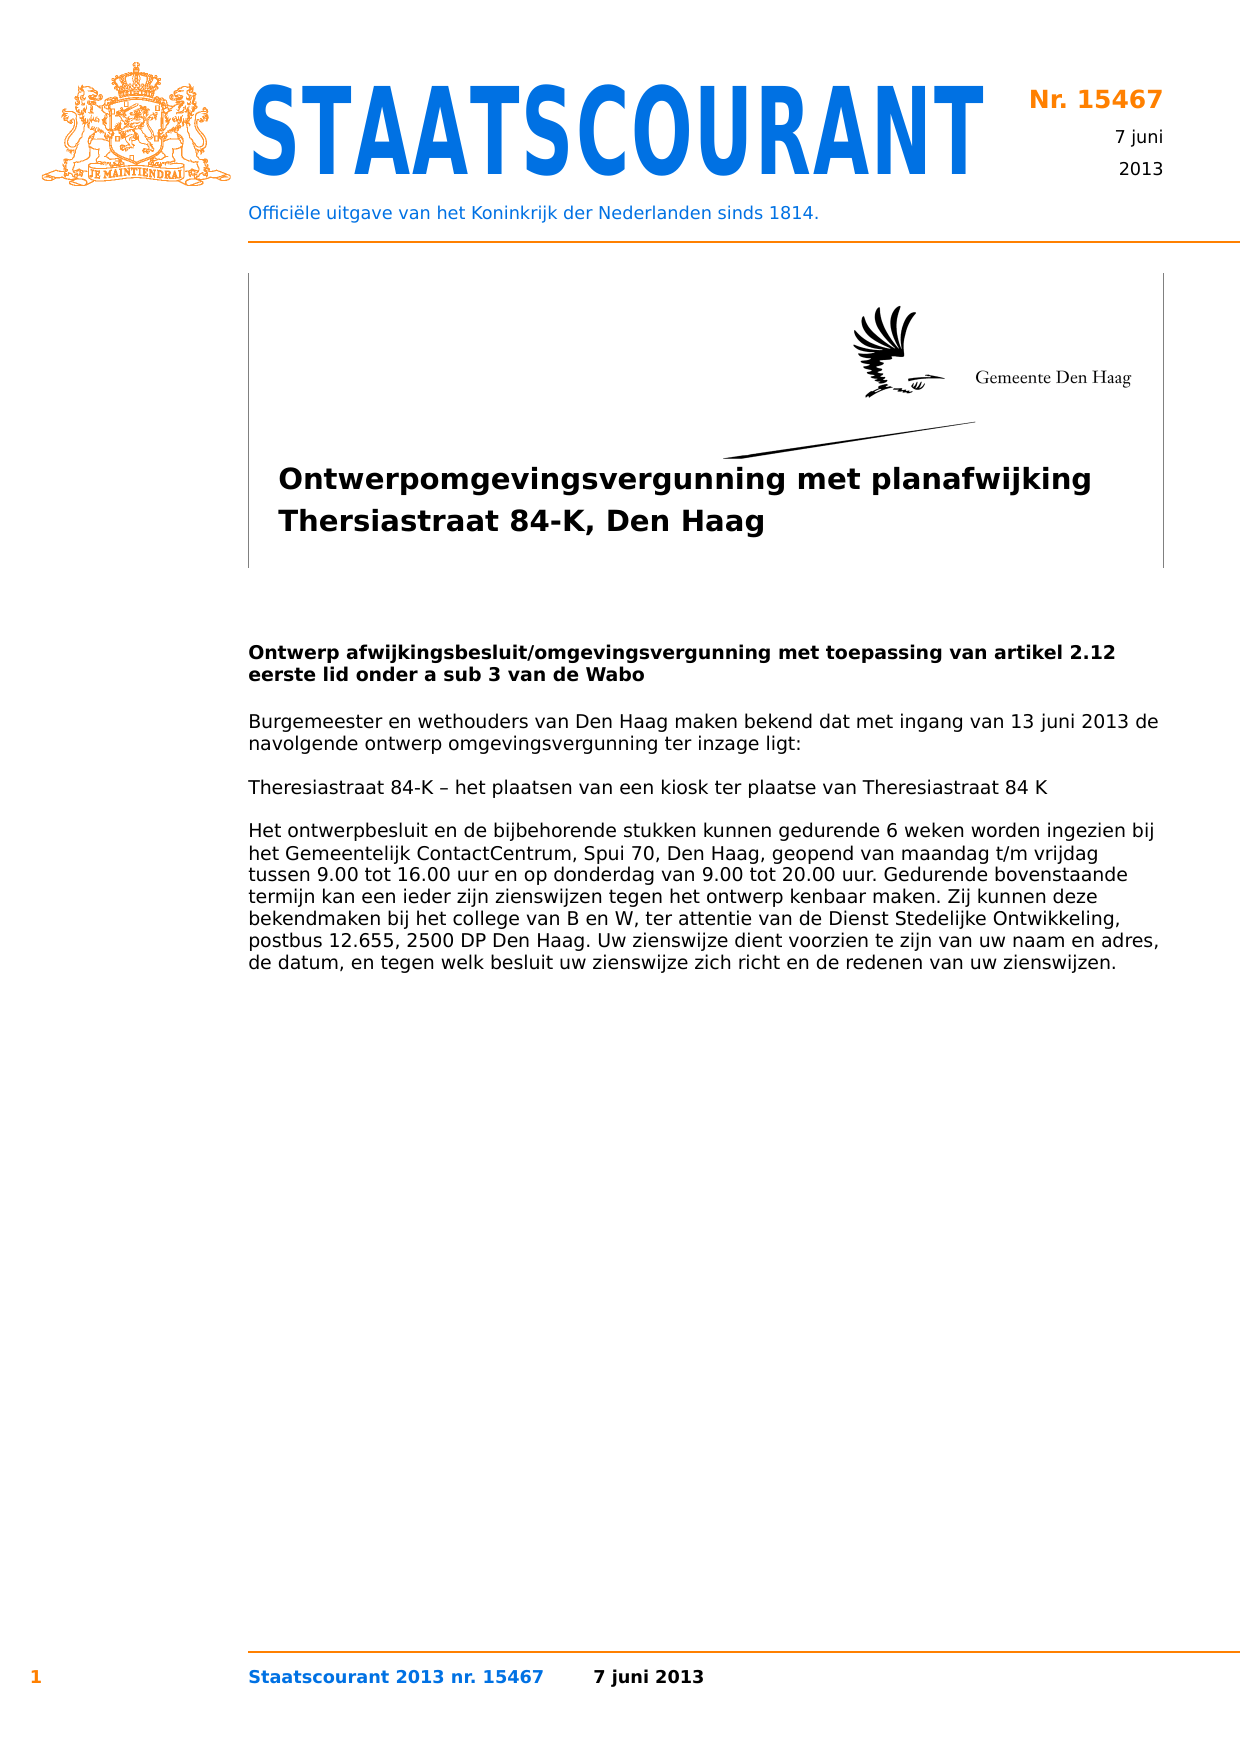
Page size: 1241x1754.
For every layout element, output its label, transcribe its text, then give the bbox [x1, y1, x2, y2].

picture [41, 62, 231, 186]
text Het ontwerpbesluit en de bijbehorende stukken kunnen gedurende 6 weken worden ingezien bij het Gemeentelijk ContactCentrum, Spui 70, Den Haag, geopend van maandag t/m vrijdag tussen 9.00 tot 16.00 uur en op donderdag van 9.00 tot 20.00 uur. Gedurende bovenstaande termijn kan een ieder zijn zienswijzen tegen het ontwerp kenbaar maken. Zij kunnen deze bekendmaken bij het college van B en W, ter attentie van de Dienst Stedelijke Ontwikkeling, postbus 12.655, 2500 DP Den Haag. Uw zienswijze dient voorzien te zijn van uw naam en adres, de datum, en tegen welk besluit uw zienswijze zich richt en de redenen van uw zienswijzen. [248, 820, 1163, 974]
subtitle Ontwerpomgevingsvergunning met planafwijking Thersiastraat 84-K, Den Haag [249, 273, 1163, 568]
table_header Nr. 15467 [998, 62, 1240, 121]
table_cell Officiële uitgave van het Koninkrijk der Nederlanden sinds 1814. [248, 203, 1240, 241]
picture [720, 302, 1134, 462]
table_header STAATSCOURANT [248, 62, 998, 203]
subtitle Ontwerp afwijkingsbesluit/omgevingsvergunning met toepassing van artikel 2.12 eerste lid onder a sub 3 van de Wabo [248, 642, 1163, 686]
table_cell 7 juni [998, 121, 1240, 153]
text Theresiastraat 84-K – het plaatsen van een kiosk ter plaatse van Theresiastraat 84 K [248, 777, 1163, 798]
table_header [25, 62, 248, 241]
text Burgemeester en wethouders van Den Haag maken bekend dat met ingang van 13 juni 2013 de navolgende ontwerp omgevingsvergunning ter inzage ligt: [248, 711, 1163, 755]
table_cell 2013 [998, 153, 1240, 203]
